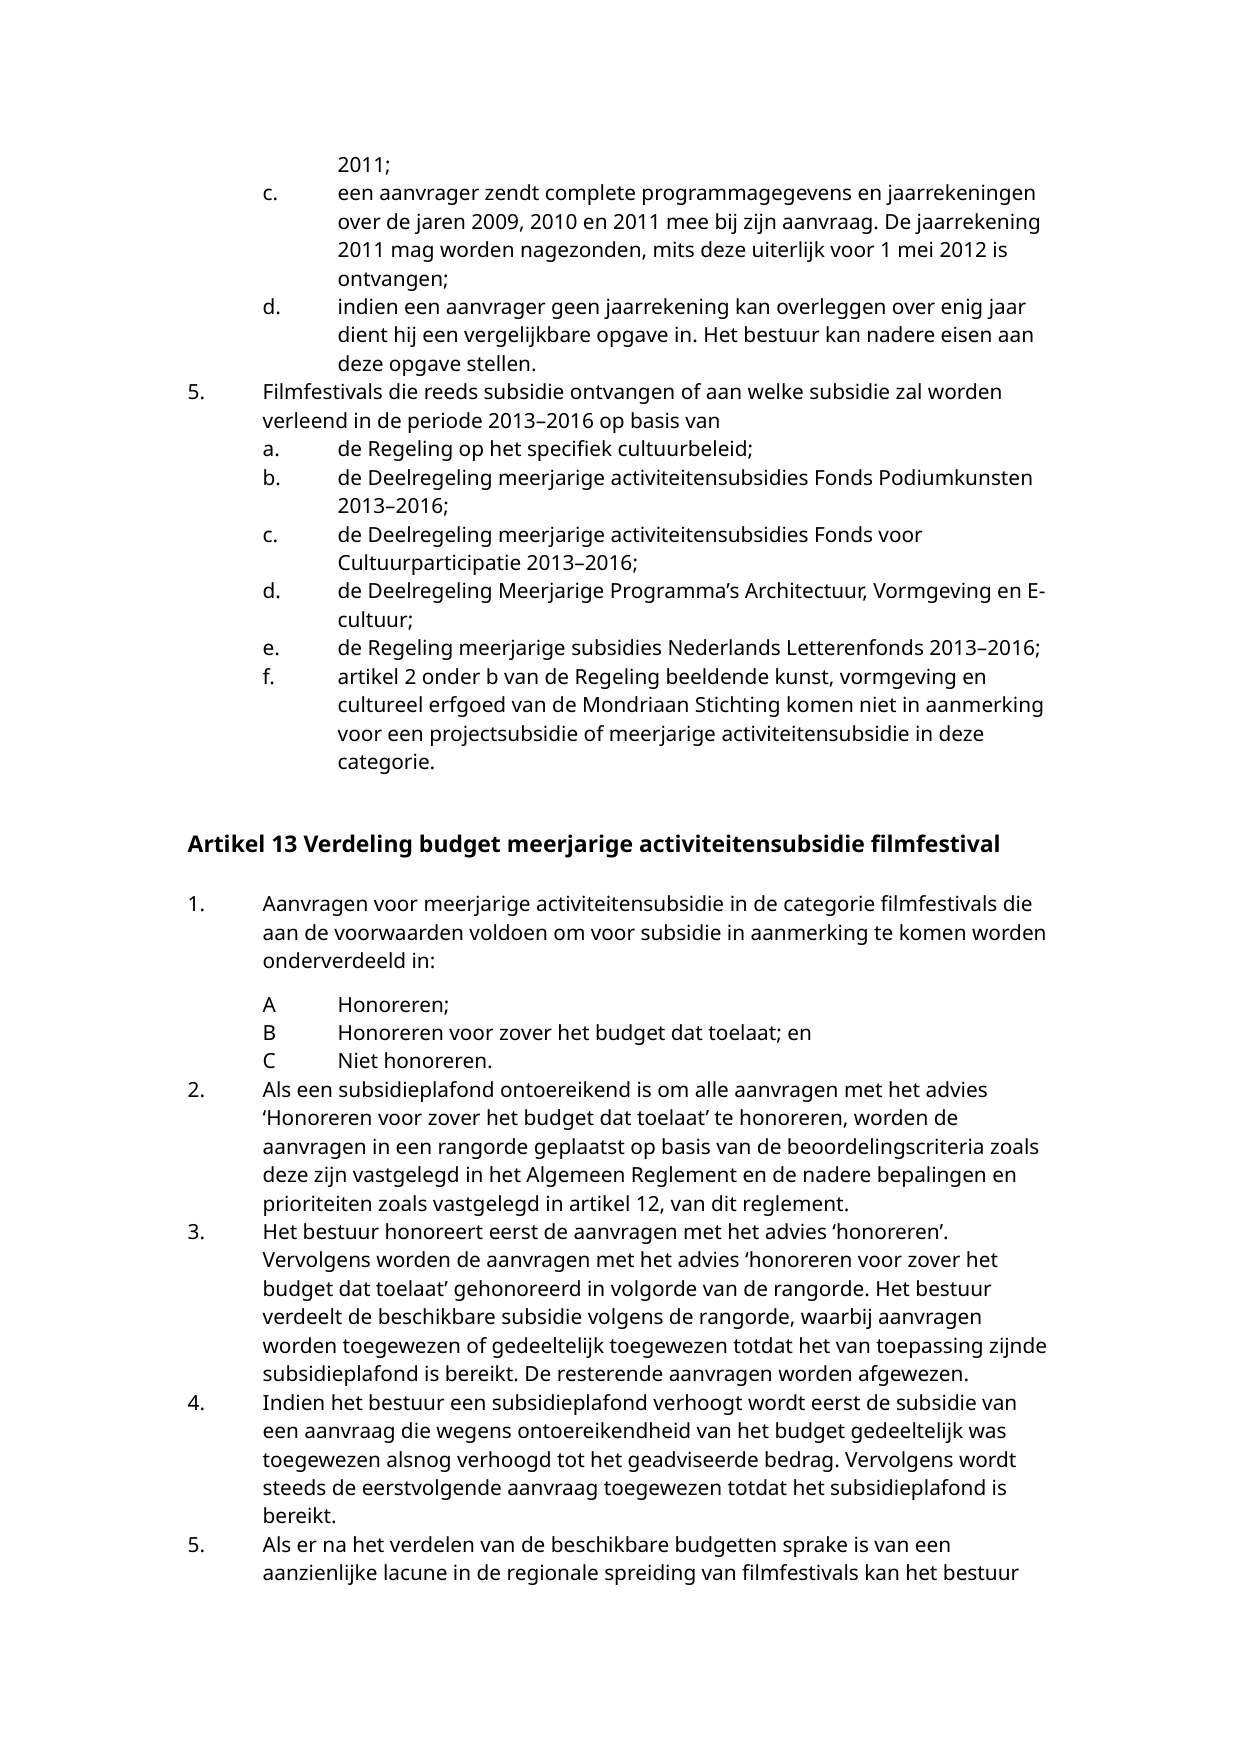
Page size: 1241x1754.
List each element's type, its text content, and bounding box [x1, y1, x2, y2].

list Het bestuur honoreert eerst de aanvragen met het advies ‘honoreren’. Vervolgens worden de aanvragen met het advies ‘honoreren voor zover het budget dat toelaat’ gehonoreerd in volgorde van de rangorde. Het bestuur verdeelt de beschikbare subsidie volgens de rangorde, waarbij aanvragen worden toegewezen of gedeeltelijk toegewezen totdat het van toepassing zijnde subsidieplafond is bereikt. De resterende aanvragen worden afgewezen. [187, 1217, 1053, 1388]
list de Deelregeling meerjarige activiteitensubsidies Fonds Podiumkunsten 2013–2016; [262, 463, 1053, 520]
list Filmfestivals die reeds subsidie ontvangen of aan welke subsidie zal worden verleend in de periode 2013–2016 op basis van [187, 377, 1053, 434]
list de Regeling meerjarige subsidies Nederlands Letterenfonds 2013–2016; [262, 633, 1053, 662]
list de Deelregeling Meerjarige Programma’s Architectuur, Vormgeving en E-cultuur; [262, 577, 1053, 633]
subtitle Artikel 13 Verdeling budget meerjarige activiteitensubsidie filmfestival [187, 828, 1053, 859]
list Honoreren voor zover het budget dat toelaat; en [262, 1018, 1053, 1047]
list artikel 2 onder b van de Regeling beeldende kunst, vormgeving en cultureel erfgoed van de Mondriaan Stichting komen niet in aanmerking voor een projectsubsidie of meerjarige activiteitensubsidie in deze categorie. [262, 662, 1053, 776]
list Als een subsidieplafond ontoereikend is om alle aanvragen met het advies ‘Honoreren voor zover het budget dat toelaat’ te honoreren, worden de aanvragen in een rangorde geplaatst op basis van de beoordelingscriteria zoals deze zijn vastgelegd in het Algemeen Reglement en de nadere bepalingen en prioriteiten zoals vastgelegd in artikel 12, van dit reglement. [187, 1075, 1053, 1217]
list de Deelregeling meerjarige activiteitensubsidies Fonds voor Cultuurparticipatie 2013–2016; [262, 520, 1053, 577]
list 2011; [262, 150, 1053, 178]
list Honoreren; [262, 990, 1053, 1018]
list Als er na het verdelen van de beschikbare budgetten sprake is van een aanzienlijke lacune in de regionale spreiding van filmfestivals kan het bestuur [187, 1530, 1053, 1587]
list de Regeling op het specifiek cultuurbeleid; [262, 434, 1053, 463]
list Indien het bestuur een subsidieplafond verhoogt wordt eerst de subsidie van een aanvraag die wegens ontoereikendheid van het budget gedeeltelijk was toegewezen alsnog verhoogd tot het geadviseerde bedrag. Vervolgens wordt steeds de eerstvolgende aanvraag toegewezen totdat het subsidieplafond is bereikt. [187, 1388, 1053, 1530]
list Aanvragen voor meerjarige activiteitensubsidie in de categorie filmfestivals die aan de voorwaarden voldoen om voor subsidie in aanmerking te komen worden onderverdeeld in: [187, 889, 1053, 975]
list indien een aanvrager geen jaarrekening kan overleggen over enig jaar dient hij een vergelijkbare opgave in. Het bestuur kan nadere eisen aan deze opgave stellen. [262, 292, 1053, 377]
list Niet honoreren. [262, 1047, 1053, 1075]
list een aanvrager zendt complete programmagegevens en jaarrekeningen over de jaren 2009, 2010 en 2011 mee bij zijn aanvraag. De jaarrekening 2011 mag worden nagezonden, mits deze uiterlijk voor 1 mei 2012 is ontvangen; [262, 178, 1053, 292]
